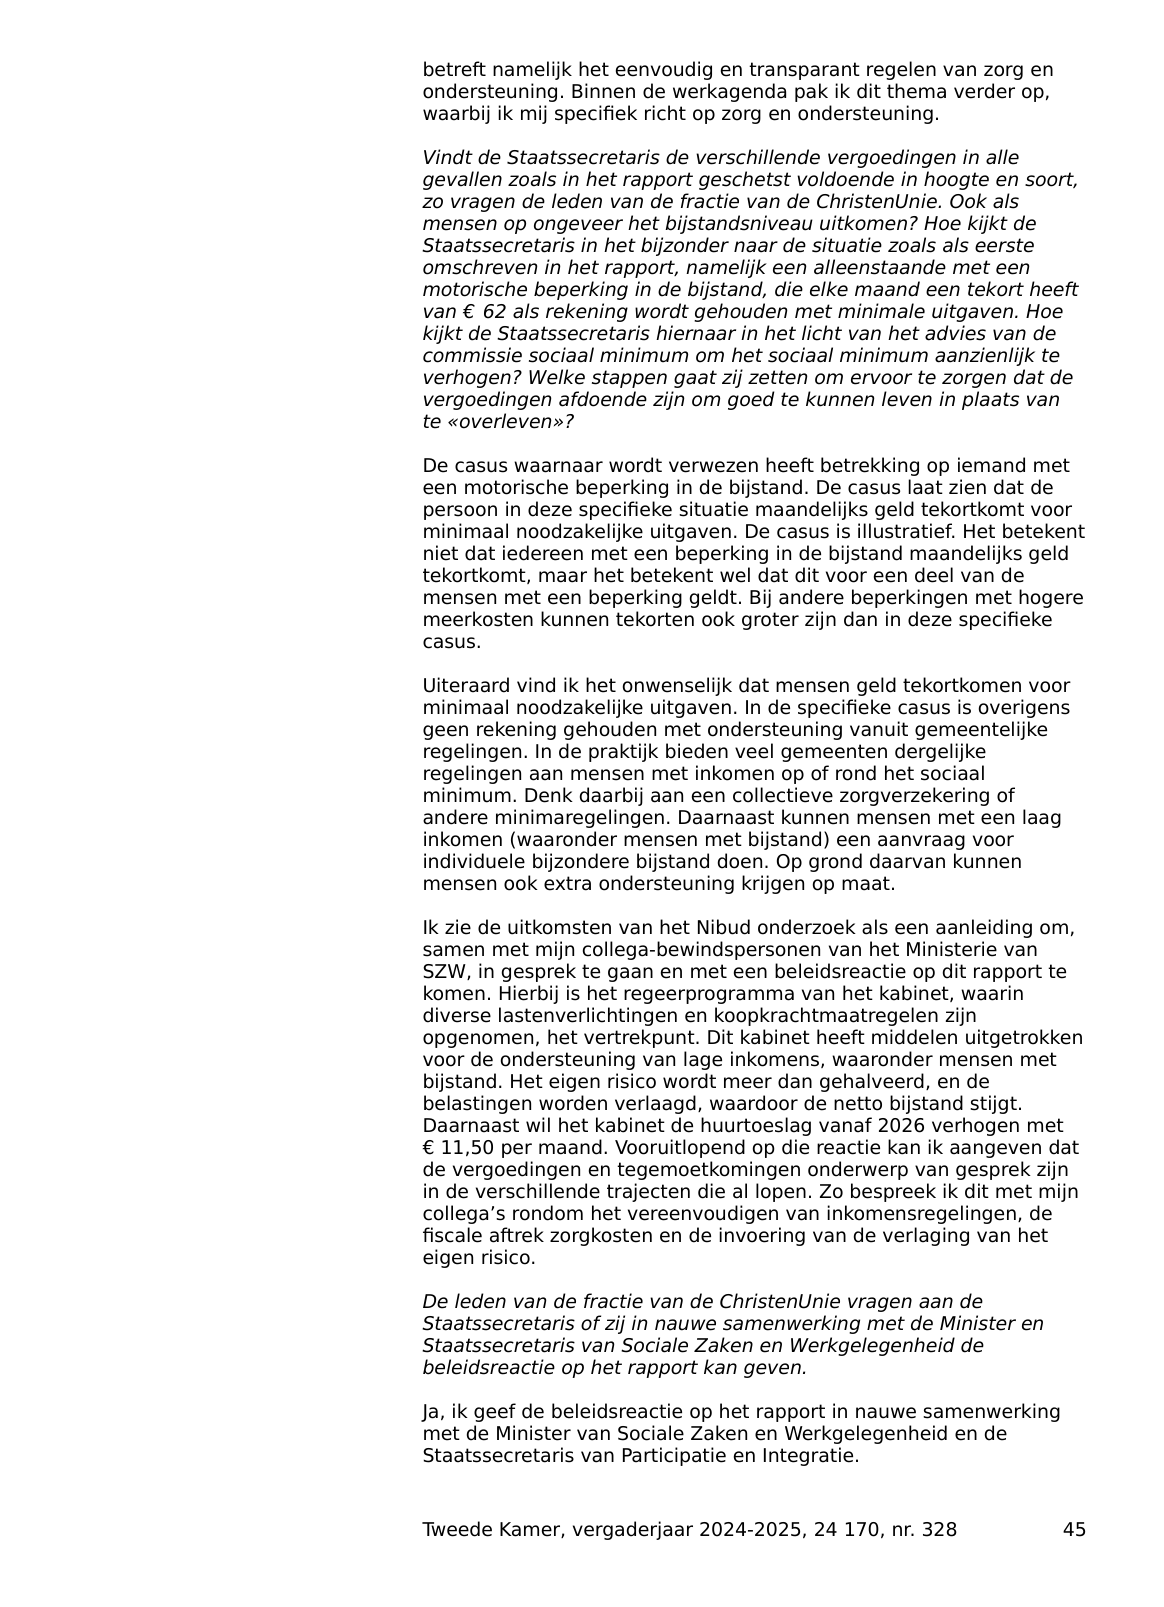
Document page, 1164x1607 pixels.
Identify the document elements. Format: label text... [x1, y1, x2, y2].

text Vindt de Staatssecretaris de verschillende vergoedingen in alle gevallen zoals in het rapport geschetst voldoende in hoogte en soort, zo vragen de leden van de fractie van de ChristenUnie. Ook als mensen op ongeveer het bijstandsniveau uitkomen? Hoe kijkt de Staatssecretaris in het bijzonder naar de situatie zoals als eerste omschreven in het rapport, namelijk een alleenstaande met een motorische beperking in de bijstand, die elke maand een tekort heeft van € 62 als rekening wordt gehouden met minimale uitgaven. Hoe kijkt de Staatssecretaris hiernaar in het licht van het advies van de commissie sociaal minimum om het sociaal minimum aanzienlijk te verhogen? Welke stappen gaat zij zetten om ervoor te zorgen dat de vergoedingen afdoende zijn om goed te kunnen leven in plaats van te «overleven»? [422, 147, 1087, 433]
text De casus waarnaar wordt verwezen heeft betrekking op iemand met een motorische beperking in de bijstand. De casus laat zien dat de persoon in deze specifieke situatie maandelijks geld tekortkomt voor minimaal noodzakelijke uitgaven. De casus is illustratief. Het betekent niet dat iedereen met een beperking in de bijstand maandelijks geld tekortkomt, maar het betekent wel dat dit voor een deel van de mensen met een beperking geldt. Bij andere beperkingen met hogere meerkosten kunnen tekorten ook groter zijn dan in deze specifieke casus. [422, 455, 1087, 653]
text Uiteraard vind ik het onwenselijk dat mensen geld tekortkomen voor minimaal noodzakelijke uitgaven. In de specifieke casus is overigens geen rekening gehouden met ondersteuning vanuit gemeentelijke regelingen. In de praktijk bieden veel gemeenten dergelijke regelingen aan mensen met inkomen op of rond het sociaal minimum. Denk daarbij aan een collectieve zorgverzekering of andere minimaregelingen. Daarnaast kunnen mensen met een laag inkomen (waaronder mensen met bijstand) een aanvraag voor individuele bijzondere bijstand doen. Op grond daarvan kunnen mensen ook extra ondersteuning krijgen op maat. [422, 675, 1087, 895]
text Ik zie de uitkomsten van het Nibud onderzoek als een aanleiding om, samen met mijn collega-bewindspersonen van het Ministerie van SZW, in gesprek te gaan en met een beleidsreactie op dit rapport te komen. Hierbij is het regeerprogramma van het kabinet, waarin diverse lastenverlichtingen en koopkrachtmaatregelen zijn opgenomen, het vertrekpunt. Dit kabinet heeft middelen uitgetrokken voor de ondersteuning van lage inkomens, waaronder mensen met bijstand. Het eigen risico wordt meer dan gehalveerd, en de belastingen worden verlaagd, waardoor de netto bijstand stijgt. Daarnaast wil het kabinet de huurtoeslag vanaf 2026 verhogen met € 11,50 per maand. Vooruitlopend op die reactie kan ik aangeven dat de vergoedingen en tegemoetkomingen onderwerp van gesprek zijn in de verschillende trajecten die al lopen. Zo bespreek ik dit met mijn collega’s rondom het vereenvoudigen van inkomensregelingen, de fiscale aftrek zorgkosten en de invoering van de verlaging van het eigen risico. [422, 917, 1087, 1269]
text betreft namelijk het eenvoudig en transparant regelen van zorg en ondersteuning. Binnen de werkagenda pak ik dit thema verder op, waarbij ik mij specifiek richt op zorg en ondersteuning. [422, 59, 1087, 125]
text Ja, ik geef de beleidsreactie op het rapport in nauwe samenwerking met de Minister van Sociale Zaken en Werkgelegenheid en de Staatssecretaris van Participatie en Integratie. [422, 1401, 1087, 1467]
text De leden van de fractie van de ChristenUnie vragen aan de Staatssecretaris of zij in nauwe samenwerking met de Minister en Staatssecretaris van Sociale Zaken en Werkgelegenheid de beleidsreactie op het rapport kan geven. [422, 1291, 1087, 1379]
